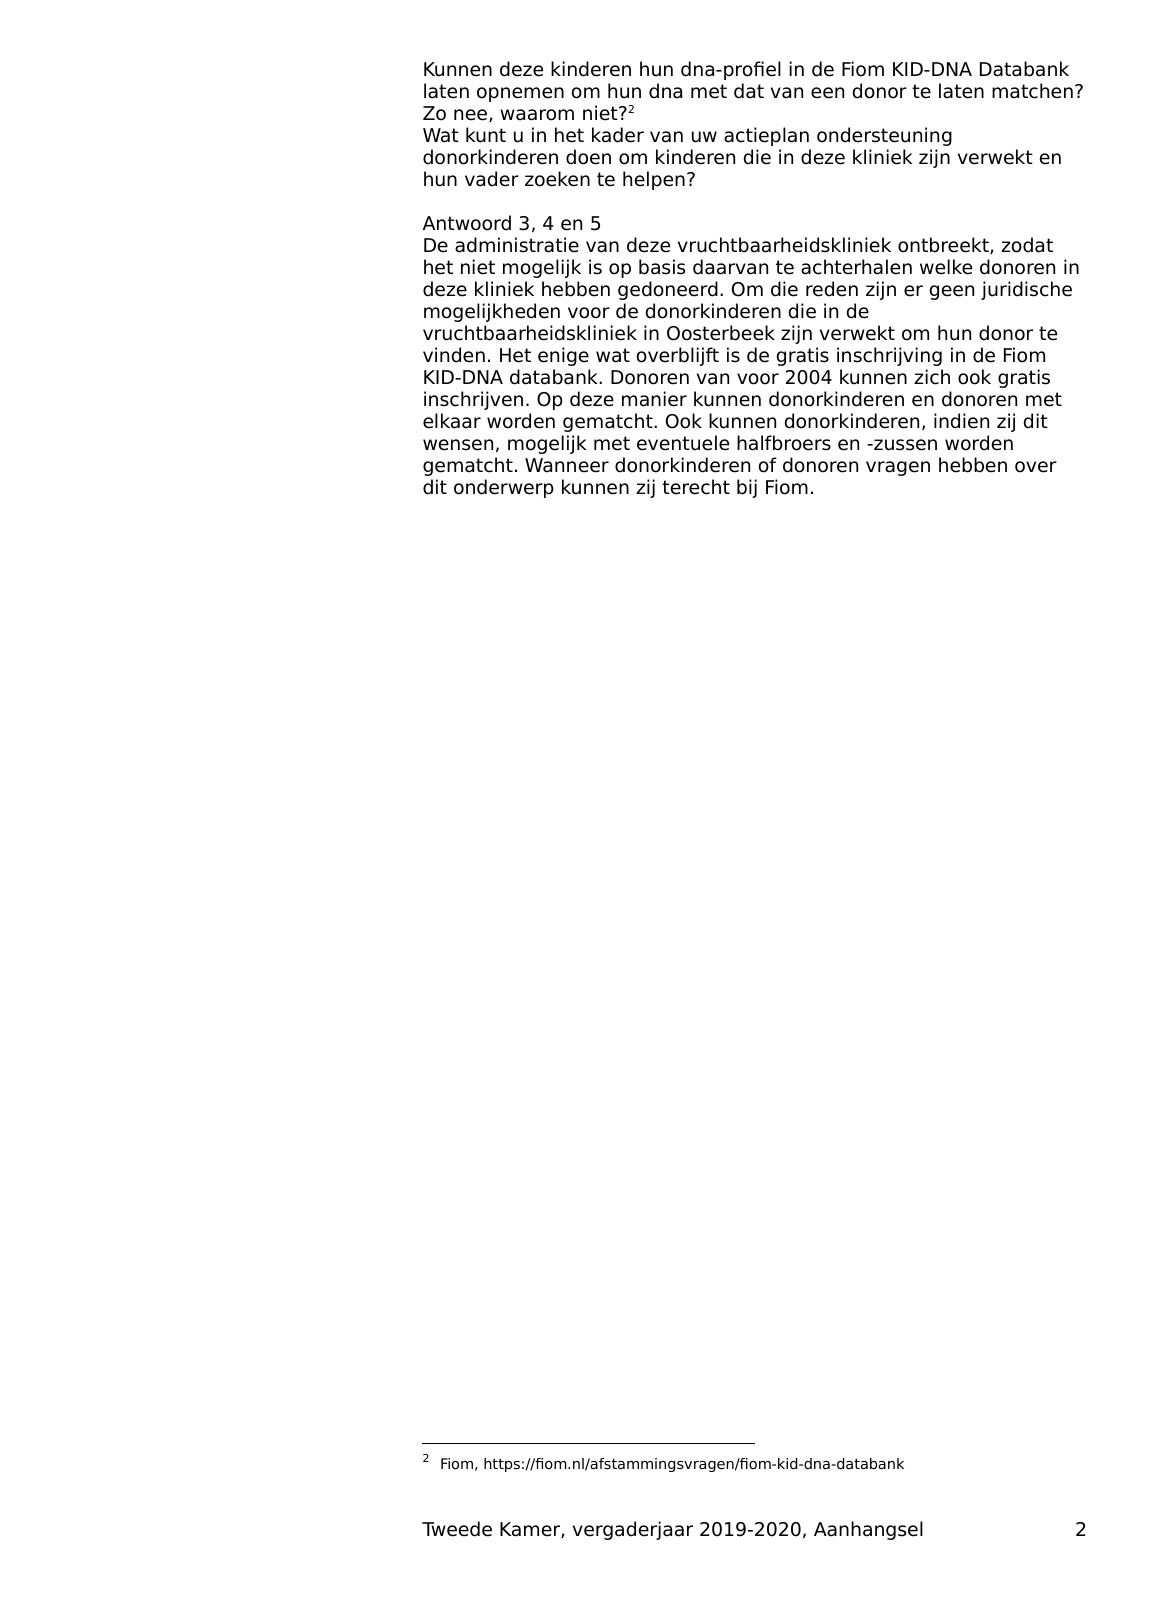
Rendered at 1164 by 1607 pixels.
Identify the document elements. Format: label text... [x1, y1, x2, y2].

text Fiom, https://fiom.nl/afstammingsvragen/fiom-kid-dna-databank [422, 1452, 1087, 1474]
text Kunnen deze kinderen hun dna-profiel in de Fiom KID-DNA Databank laten opnemen om hun dna met dat van een donor te laten matchen? Zo nee, waarom niet? [422, 59, 1087, 125]
text Wat kunt u in het kader van uw actieplan ondersteuning donorkinderen doen om kinderen die in deze kliniek zijn verwekt en hun vader zoeken te helpen? [422, 125, 1087, 191]
text Antwoord 3, 4 en 5 [422, 213, 1087, 235]
text De administratie van deze vruchtbaarheidskliniek ontbreekt, zodat het niet mogelijk is op basis daarvan te achterhalen welke donoren in deze kliniek hebben gedoneerd. Om die reden zijn er geen juridische mogelijkheden voor de donorkinderen die in de vruchtbaarheidskliniek in Oosterbeek zijn verwekt om hun donor te vinden. Het enige wat overblijft is de gratis inschrijving in de Fiom KID-DNA databank. Donoren van voor 2004 kunnen zich ook gratis inschrijven. Op deze manier kunnen donorkinderen en donoren met elkaar worden gematcht. Ook kunnen donorkinderen, indien zij dit wensen, mogelijk met eventuele halfbroers en -zussen worden gematcht. Wanneer donorkinderen of donoren vragen hebben over dit onderwerp kunnen zij terecht bij Fiom. [422, 235, 1087, 499]
